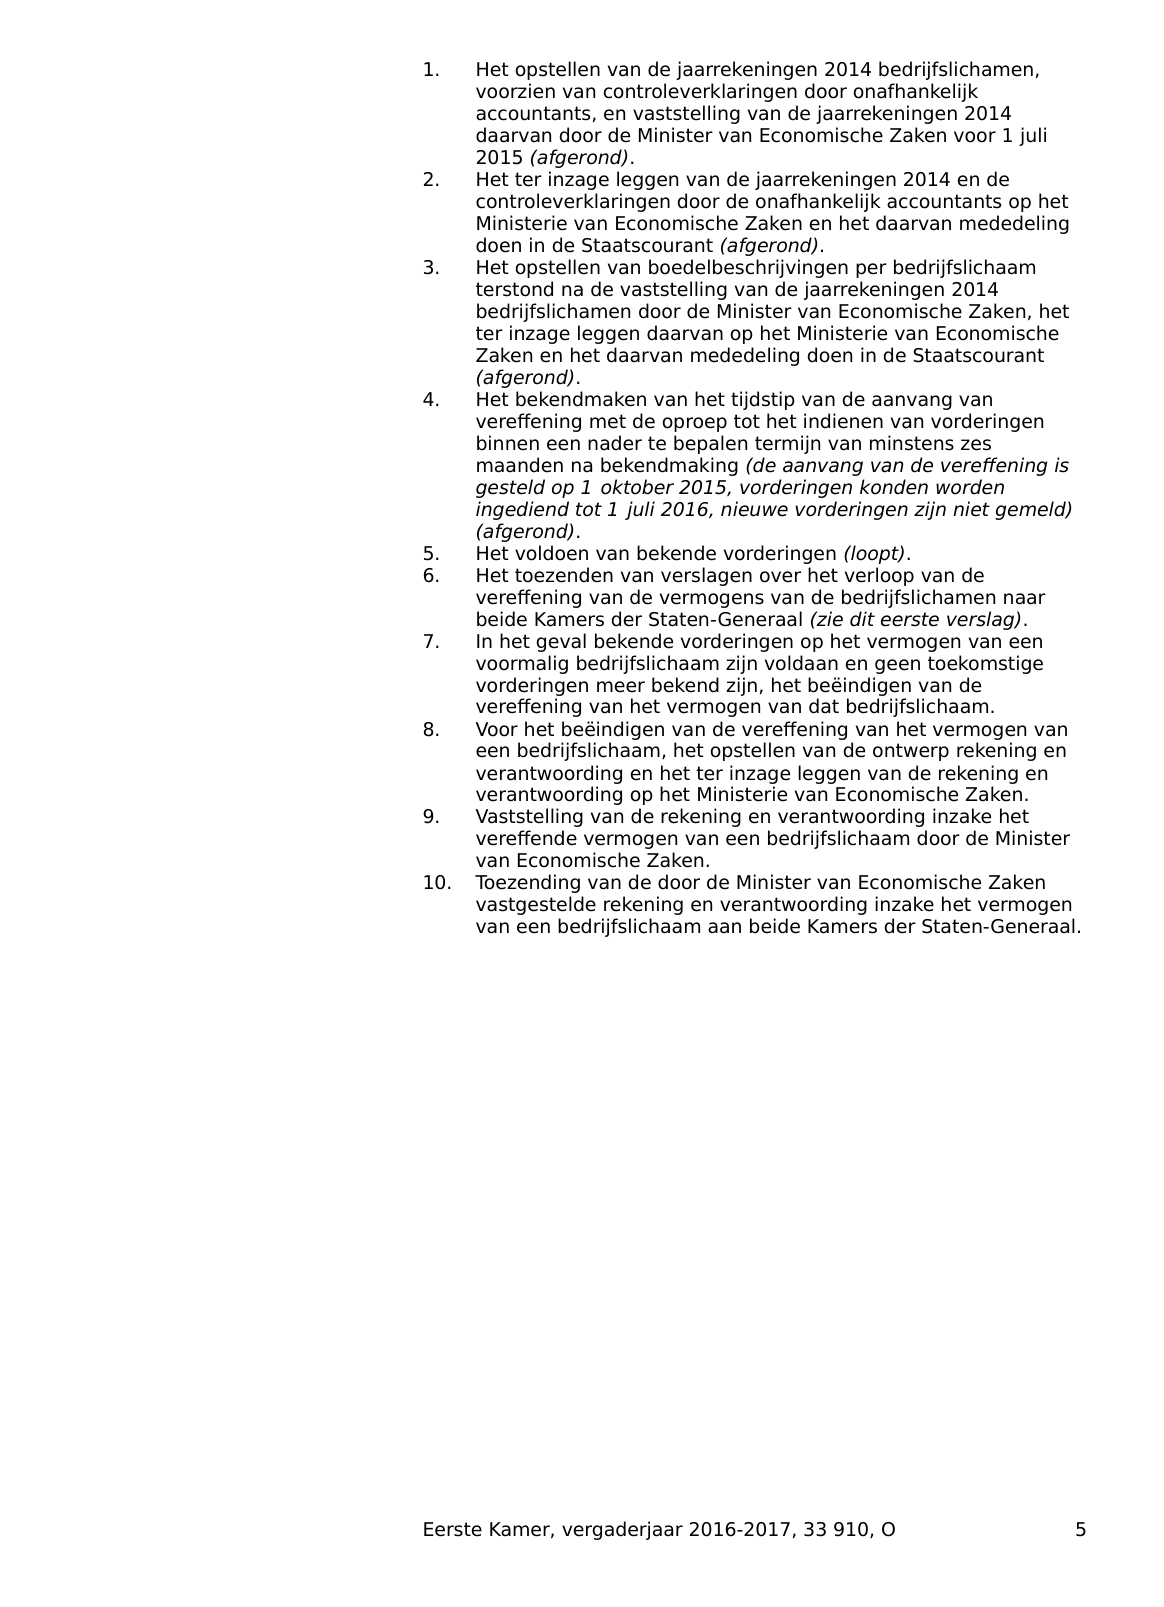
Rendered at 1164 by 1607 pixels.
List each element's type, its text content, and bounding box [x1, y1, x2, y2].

text 6. Het toezenden van verslagen over het verloop van de vereffening van de vermogens van de bedrijfslichamen naar beide Kamers der Staten-Generaal (zie dit eerste verslag). [422, 564, 1087, 631]
text 9. Vaststelling van de rekening en verantwoording inzake het vereffende vermogen van een bedrijfslichaam door de Minister van Economische Zaken. [422, 806, 1087, 872]
text 5. Het voldoen van bekende vorderingen (loopt). [422, 543, 1087, 564]
text 3. Het opstellen van boedelbeschrijvingen per bedrijfslichaam terstond na de vaststelling van de jaarrekeningen 2014 bedrijfslichamen door de Minister van Economische Zaken, het ter inzage leggen daarvan op het Ministerie van Economische Zaken en het daarvan mededeling doen in de Staatscourant (afgerond). [422, 257, 1087, 389]
text 10. Toezending van de door de Minister van Economische Zaken vastgestelde rekening en verantwoording inzake het vermogen van een bedrijfslichaam aan beide Kamers der Staten-Generaal. [422, 872, 1087, 938]
text 2. Het ter inzage leggen van de jaarrekeningen 2014 en de controleverklaringen door de onafhankelijk accountants op het Ministerie van Economische Zaken en het daarvan mededeling doen in de Staatscourant (afgerond). [422, 169, 1087, 257]
text 7. In het geval bekende vorderingen op het vermogen van een voormalig bedrijfslichaam zijn voldaan en geen toekomstige vorderingen meer bekend zijn, het beëindigen van de vereffening van het vermogen van dat bedrijfslichaam. [422, 631, 1087, 718]
text 1. Het opstellen van de jaarrekeningen 2014 bedrijfslichamen, voorzien van controleverklaringen door onafhankelijk accountants, en vaststelling van de jaarrekeningen 2014 daarvan door de Minister van Economische Zaken voor 1 juli 2015 (afgerond). [422, 59, 1087, 169]
text 4. Het bekendmaken van het tijdstip van de aanvang van vereffening met de oproep tot het indienen van vorderingen binnen een nader te bepalen termijn van minstens zes maanden na bekendmaking (de aanvang van de vereffening is gesteld op 1 oktober 2015, vorderingen konden worden ingediend tot 1 juli 2016, nieuwe vorderingen zijn niet gemeld) (afgerond). [422, 389, 1087, 543]
text 8. Voor het beëindigen van de vereffening van het vermogen van een bedrijfslichaam, het opstellen van de ontwerp rekening en verantwoording en het ter inzage leggen van de rekening en verantwoording op het Ministerie van Economische Zaken. [422, 718, 1087, 806]
